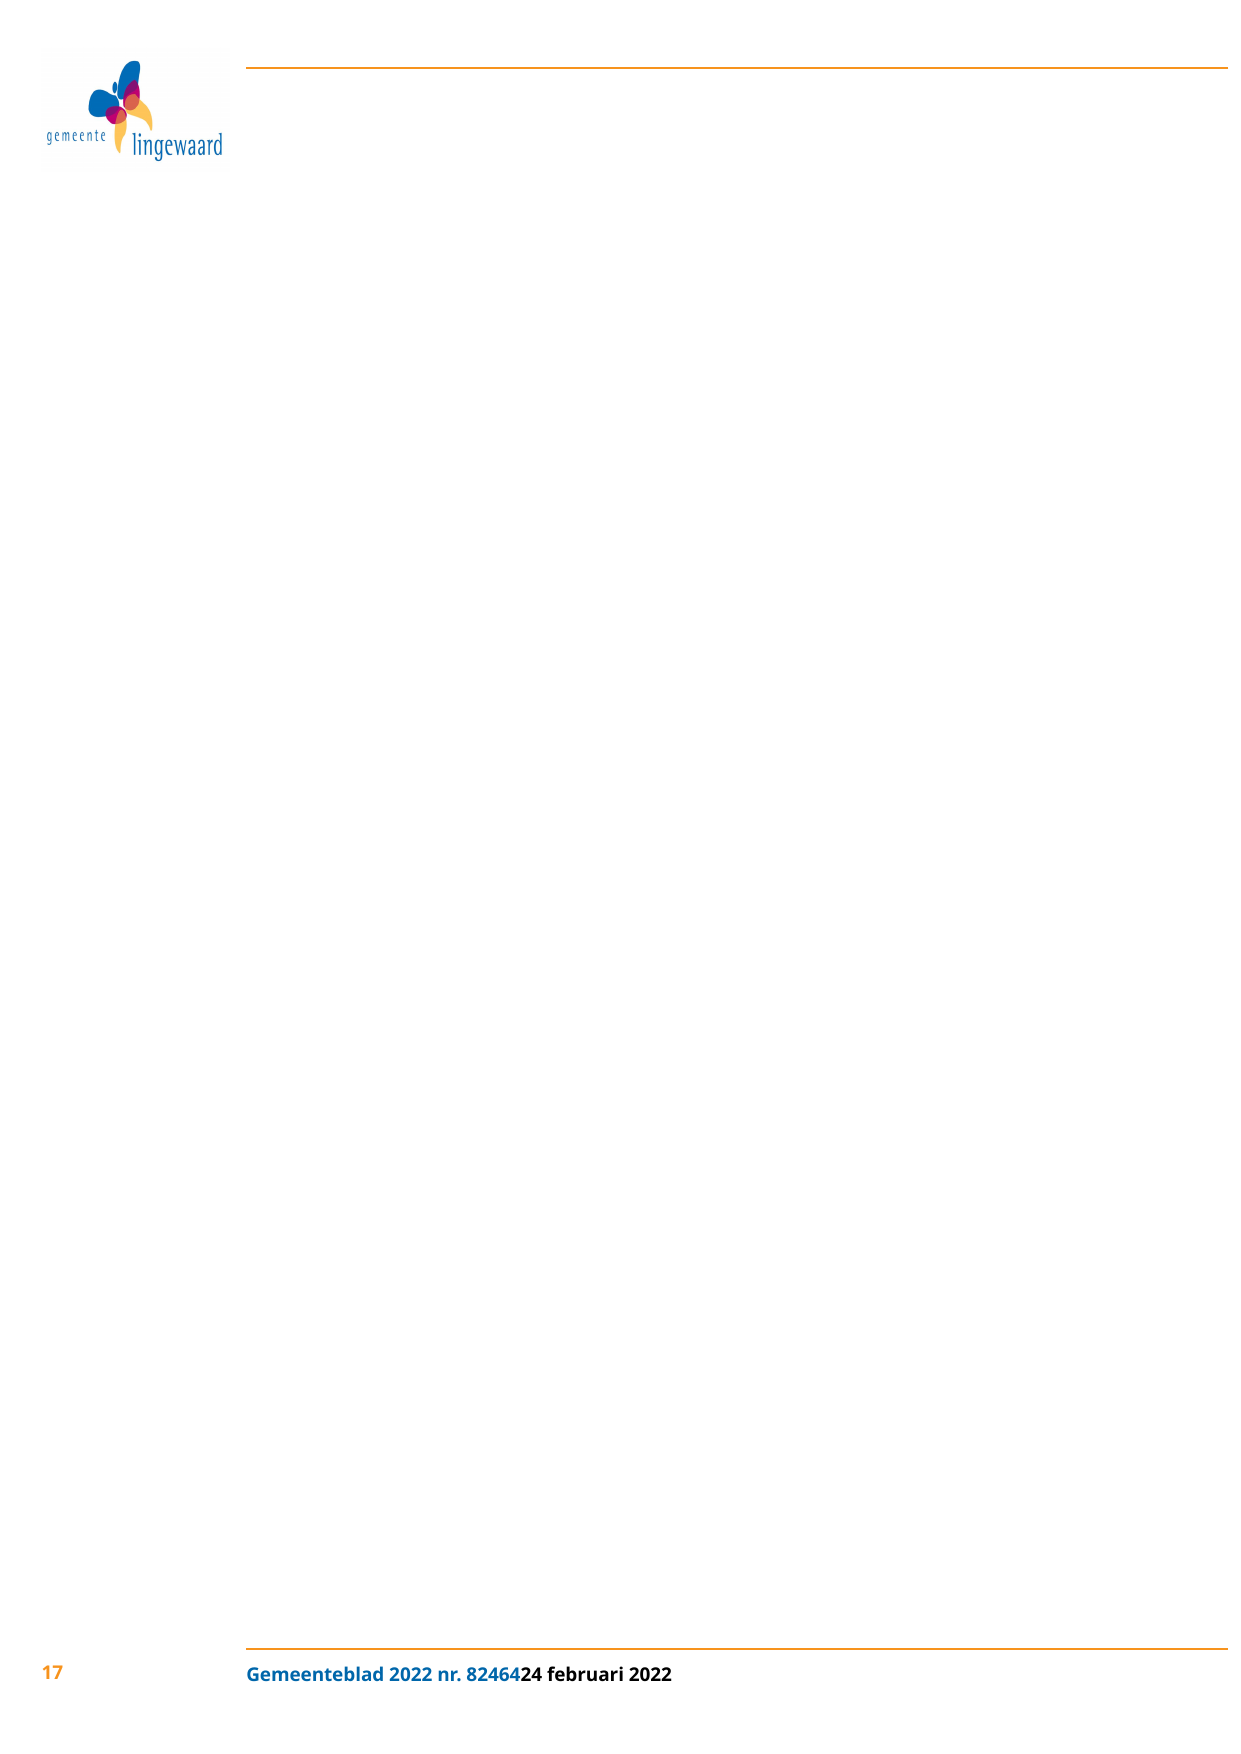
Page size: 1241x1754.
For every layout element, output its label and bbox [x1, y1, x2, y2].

picture [41, 47, 231, 172]
